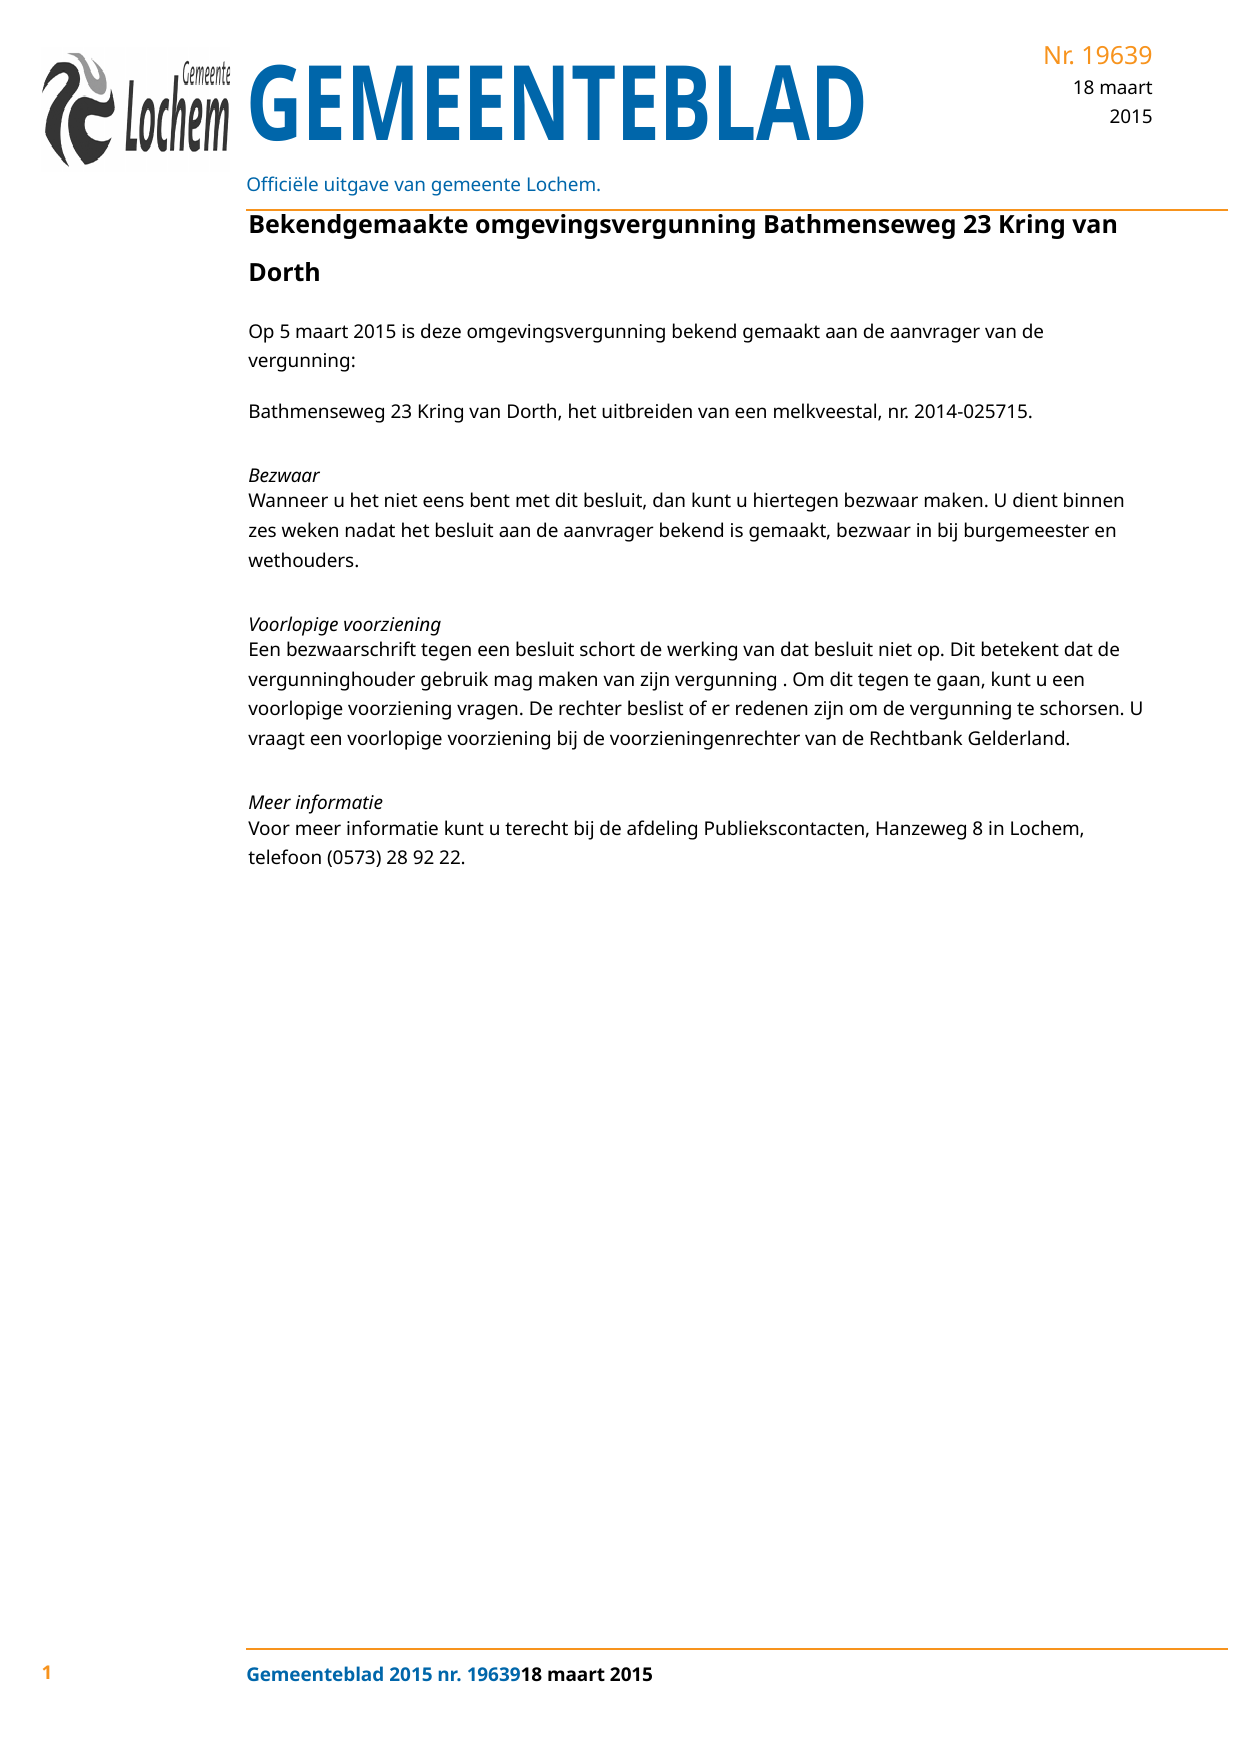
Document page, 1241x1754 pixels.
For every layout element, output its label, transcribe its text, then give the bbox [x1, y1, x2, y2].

text Meer informatie [248, 789, 1152, 815]
text Bezwaar [248, 462, 1152, 488]
text Op 5 maart 2015 is deze omgevingsvergunning bekend gemaakt aan de aanvrager van de vergunning: [248, 318, 1152, 373]
text Bathmenseweg 23 Kring van Dorth, het uitbreiden van een melkveestal, nr. 2014-025715. [248, 398, 1152, 424]
text Een bezwaarschrift tegen een besluit schort de werking van dat besluit niet op. Dit betekent dat de vergunninghouder gebruik mag maken van zijn vergunning . Om dit tegen te gaan, kunt u een voorlopige voorziening vragen. De rechter beslist of er redenen zijn om de vergunning te schorsen. U vraagt een voorlopige voorziening bij de voorzieningenrechter van de Rechtbank Gelderland. [248, 636, 1152, 751]
text Voorlopige voorziening [248, 611, 1152, 636]
text Voor meer informatie kunt u terecht bij de afdeling Publiekscontacten, Hanzeweg 8 in Lochem, telefoon (0573) 28 92 22. [248, 815, 1152, 870]
picture [41, 47, 231, 172]
text Bekendgemaakte omgevingsvergunning Bathmenseweg 23 Kring van Dorth [248, 211, 1152, 288]
text Wanneer u het niet eens bent met dit besluit, dan kunt u hiertegen bezwaar maken. U dient binnen zes weken nadat het besluit aan de aanvrager bekend is gemaakt, bezwaar in bij burgemeester en wethouders. [248, 488, 1152, 572]
